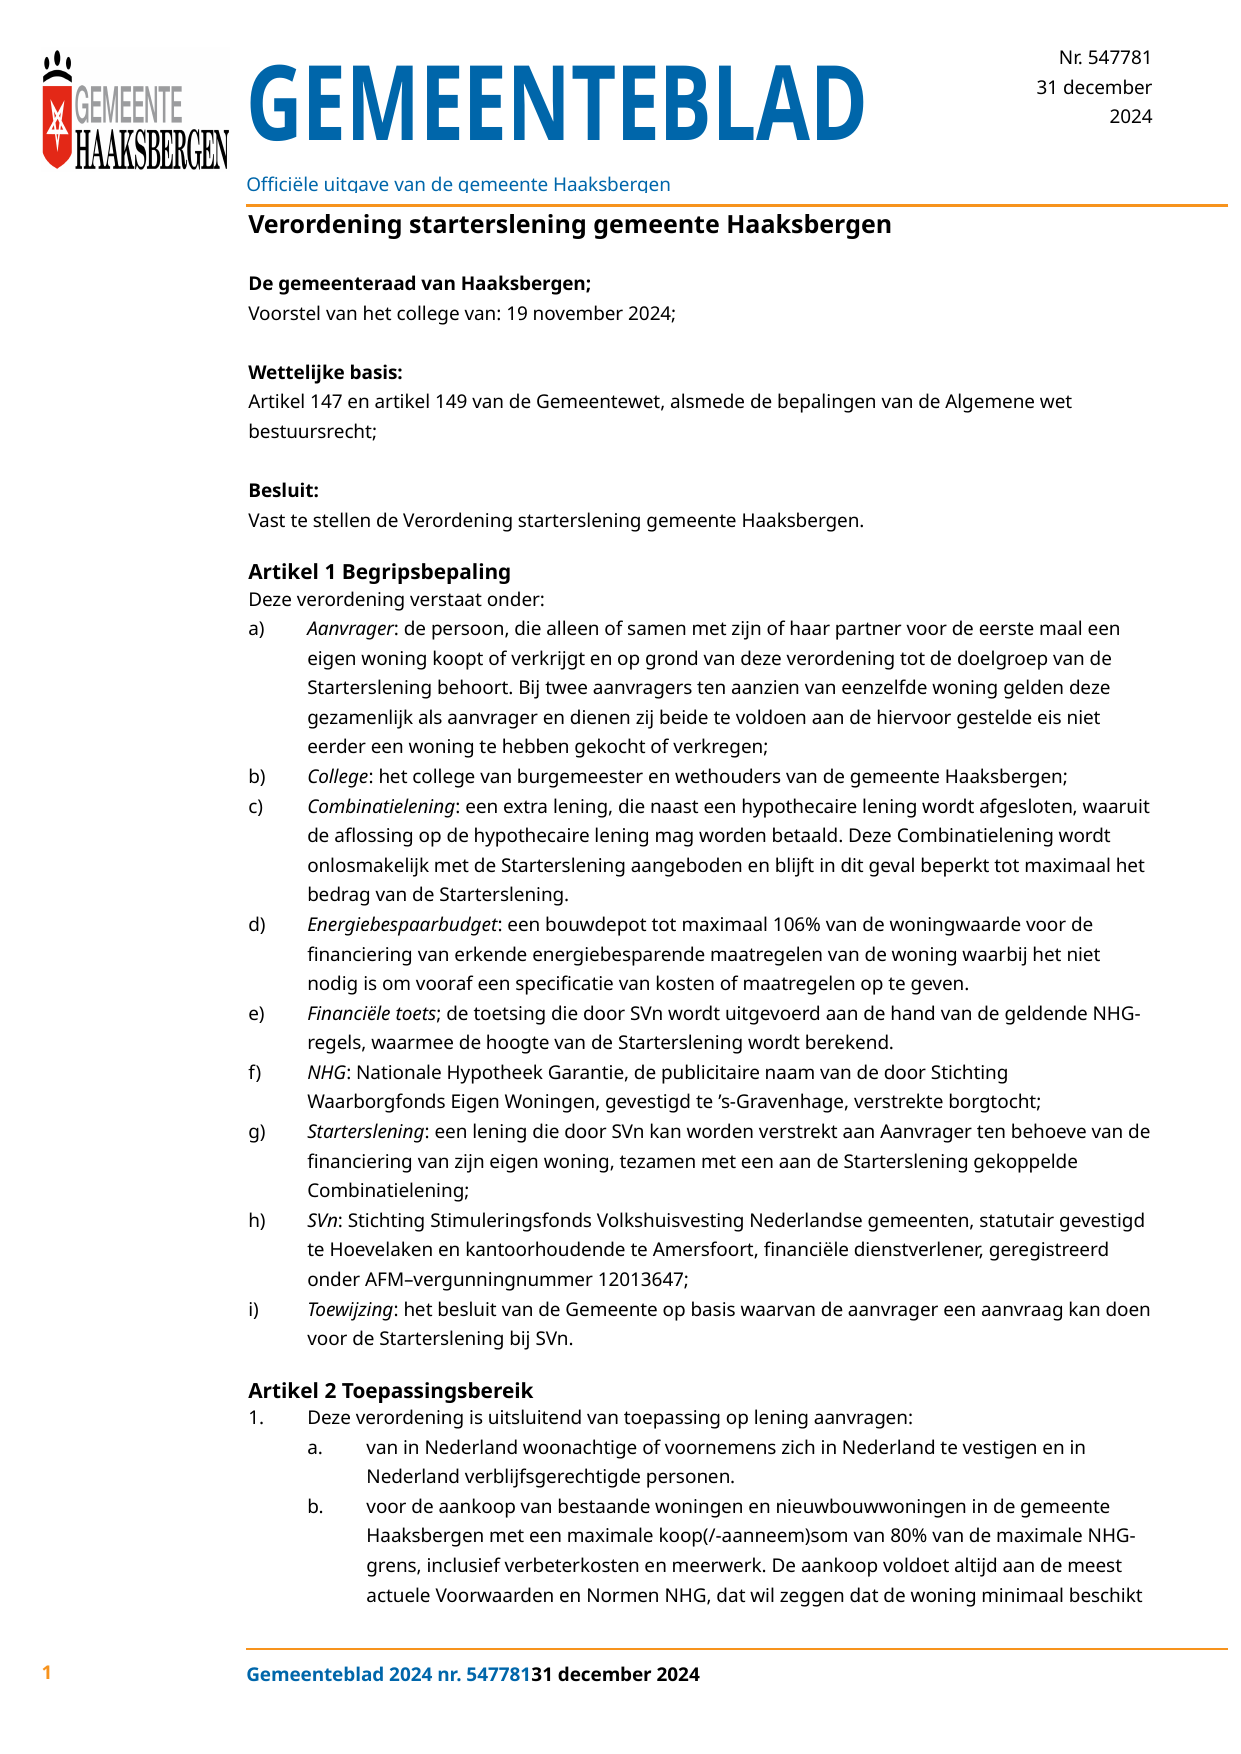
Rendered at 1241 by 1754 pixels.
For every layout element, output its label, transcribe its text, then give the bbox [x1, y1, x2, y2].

list Toewijzing: het besluit van de Gemeente op basis waarvan de aanvrager een aanvraag kan doen voor de Starterslening bij SVn. [248, 1296, 1152, 1351]
list voor de aankoop van bestaande woningen en nieuwbouwwoningen in de gemeente Haaksbergen met een maximale koop(/-aanneem)som van 80% van de maximale NHG-grens, inclusief verbeterkosten en meerwerk. De aankoop voldoet altijd aan de meest actuele Voorwaarden en Normen NHG, dat wil zeggen dat de woning minimaal beschikt [307, 1493, 1152, 1607]
list Starterslening: een lening die door SVn kan worden verstrekt aan Aanvrager ten behoeve van de financiering van zijn eigen woning, tezamen met een aan de Starterslening gekoppelde Combinatielening; [248, 1118, 1152, 1203]
list Aanvrager: de persoon, die alleen of samen met zijn of haar partner voor de eerste maal een eigen woning koopt of verkrijgt en op grond van deze verordening tot de doelgroep van de Starterslening behoort. Bij twee aanvragers ten aanzien van eenzelfde woning gelden deze gezamenlijk als aanvrager en dienen zij beide te voldoen aan de hiervoor gestelde eis niet eerder een woning te hebben gekocht of verkregen; [248, 615, 1152, 759]
text Vast te stellen de Verordening starterslening gemeente Haaksbergen. [248, 507, 1152, 533]
picture [41, 47, 231, 172]
text Besluit: [248, 477, 1152, 503]
list Energiebespaarbudget: een bouwdepot tot maximaal 106% van de woningwaarde voor de financiering van erkende energiebesparende maatregelen van de woning waarbij het niet nodig is om vooraf een specificatie van kosten of maatregelen op te geven. [248, 911, 1152, 996]
text Artikel 147 en artikel 149 van de Gemeentewet, alsmede de bepalingen van de Algemene wet bestuursrecht; [248, 389, 1152, 444]
text Artikel 1 Begripsbepaling [248, 557, 1152, 586]
list College: het college van burgemeester en wethouders van de gemeente Haaksbergen; [248, 763, 1152, 789]
list SVn: Stichting Stimuleringsfonds Volkshuisvesting Nederlandse gemeenten, statutair gevestigd te Hoevelaken en kantoorhoudende te Amersfoort, financiële dienstverlener, geregistreerd onder AFM–vergunningnummer 12013647; [248, 1207, 1152, 1292]
list Deze verordening is uitsluitend van toepassing op lening aanvragen: [248, 1404, 1152, 1430]
text Artikel 2 Toepassingsbereik [248, 1376, 1152, 1404]
text Verordening starterslening gemeente Haaksbergen [248, 207, 1152, 241]
text Voorstel van het college van: 19 november 2024; [248, 300, 1152, 326]
list NHG: Nationale Hypotheek Garantie, de publicitaire naam van de door Stichting Waarborgfonds Eigen Woningen, gevestigd te ’s-Gravenhage, verstrekte borgtocht; [248, 1059, 1152, 1114]
list Financiële toets; de toetsing die door SVn wordt uitgevoerd aan de hand van de geldende NHG-regels, waarmee de hoogte van de Starterslening wordt berekend. [248, 1000, 1152, 1055]
text Wettelijke basis: [248, 359, 1152, 385]
list Combinatielening: een extra lening, die naast een hypothecaire lening wordt afgesloten, waaruit de aflossing op de hypothecaire lening mag worden betaald. Deze Combinatielening wordt onlosmakelijk met de Starterslening aangeboden en blijft in dit geval beperkt tot maximaal het bedrag van de Starterslening. [248, 793, 1152, 907]
text Deze verordening verstaat onder: [248, 586, 1152, 612]
text De gemeenteraad van Haaksbergen; [248, 270, 1152, 296]
list van in Nederland woonachtige of voornemens zich in Nederland te vestigen en in Nederland verblijfsgerechtigde personen. [307, 1434, 1152, 1489]
